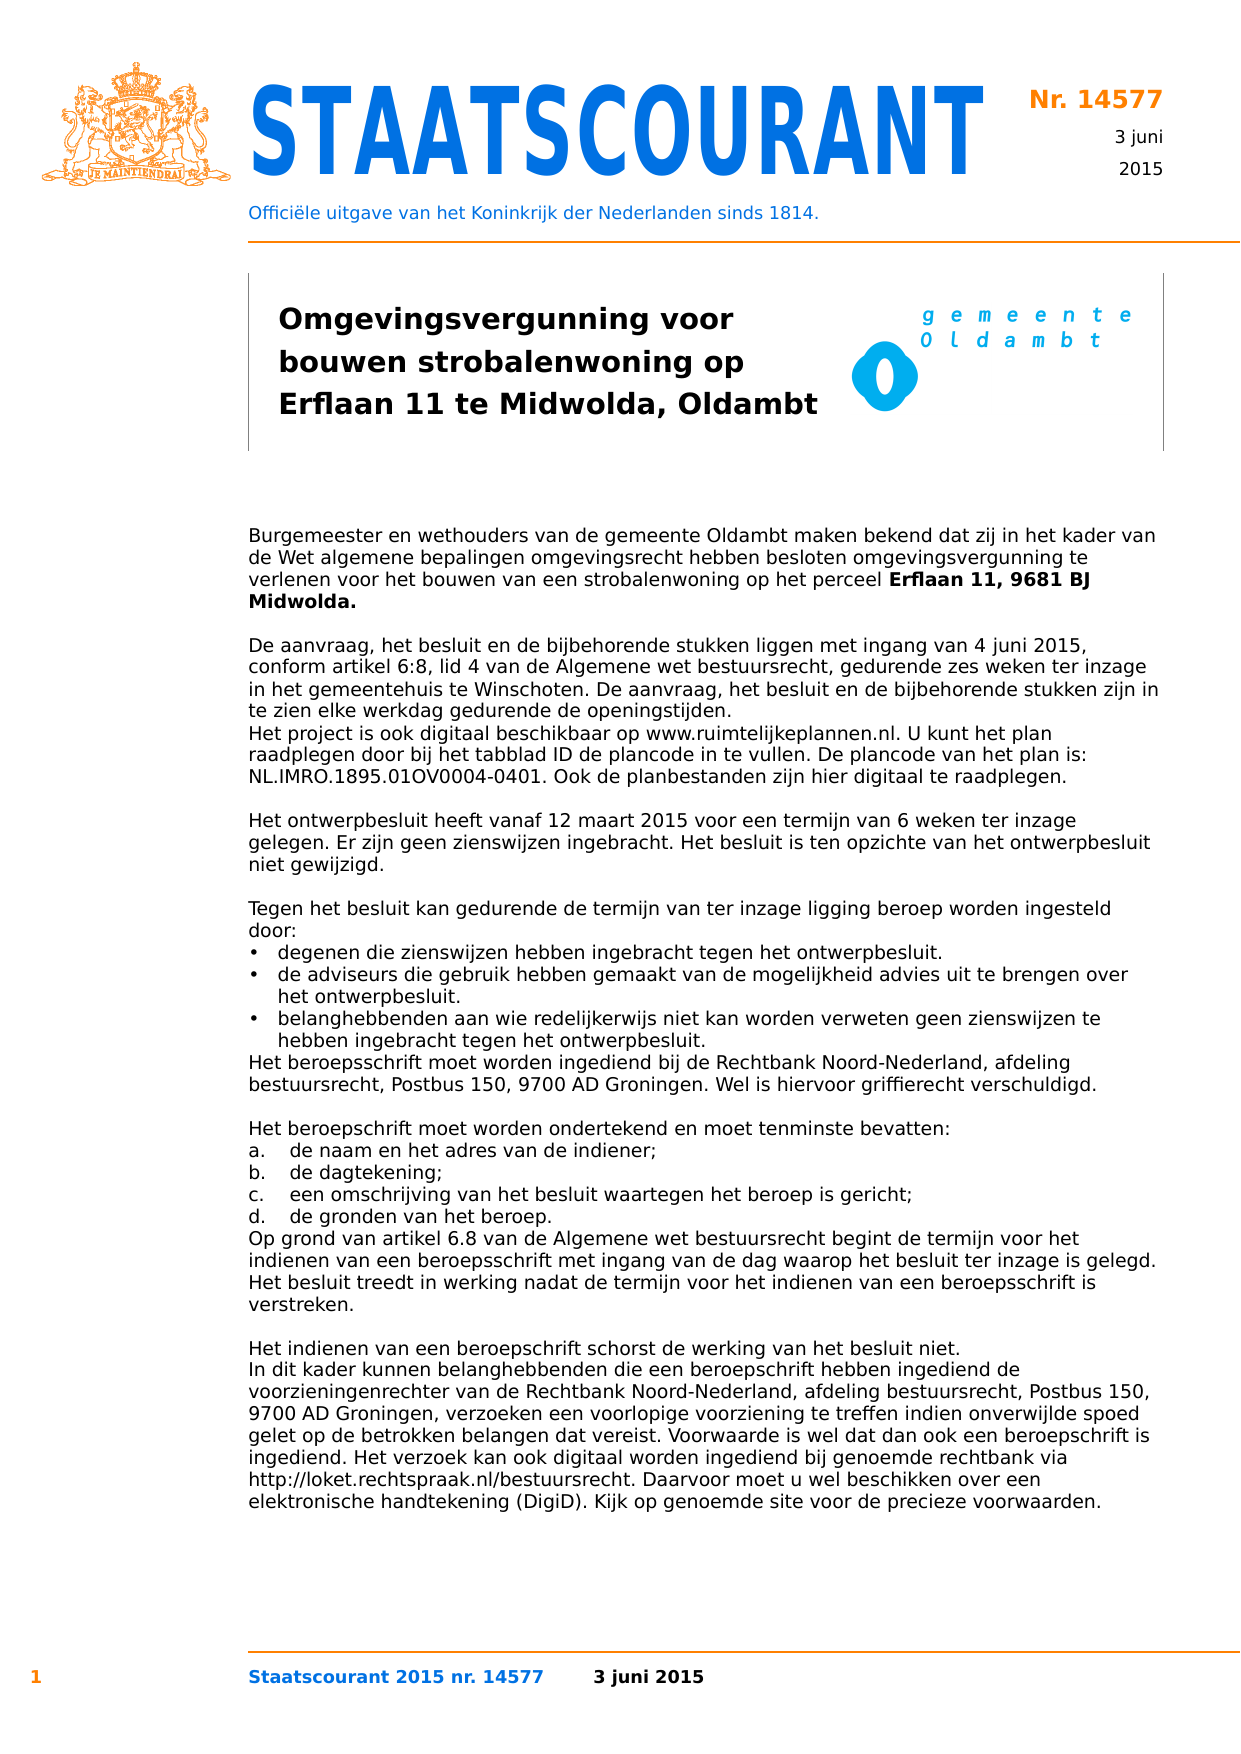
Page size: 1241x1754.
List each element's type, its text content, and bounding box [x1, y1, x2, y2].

text Het indienen van een beroepschrift schorst de werking van het besluit niet. [248, 1337, 1163, 1359]
table_cell 3 juni [998, 121, 1240, 153]
table_cell 2015 [998, 153, 1240, 203]
text • belanghebbenden aan wie redelijkerwijs niet kan worden verweten geen zienswijzen te hebben ingebracht tegen het ontwerpbesluit. [248, 1008, 1163, 1052]
text Op grond van artikel 6.8 van de Algemene wet bestuursrecht begint de termijn voor het indienen van een beroepsschrift met ingang van de dag waarop het besluit ter inzage is gelegd. [248, 1228, 1163, 1272]
table_header STAATSCOURANT [248, 62, 998, 203]
subtitle Omgevingsvergunning voor bouwen strobalenwoning op Erflaan 11 te Midwolda, Oldambt [249, 273, 1163, 451]
text c. een omschrijving van het besluit waartegen het beroep is gericht; [248, 1184, 1163, 1206]
text Het project is ook digitaal beschikbaar op www.ruimtelijkeplannen.nl. U kunt het plan raadplegen door bij het tabblad ID de plancode in te vullen. De plancode van het plan is: NL.IMRO.1895.01OV0004-0401. Ook de planbestanden zijn hier digitaal te raadplegen. [248, 722, 1163, 788]
text a. de naam en het adres van de indiener; [248, 1140, 1163, 1162]
text d. de gronden van het beroep. [248, 1206, 1163, 1228]
text • degenen die zienswijzen hebben ingebracht tegen het ontwerpbesluit. [248, 942, 1163, 964]
text b. de dagtekening; [248, 1162, 1163, 1184]
text In dit kader kunnen belanghebbenden die een beroepschrift hebben ingediend de voorzieningenrechter van de Rechtbank Noord-Nederland, afdeling bestuursrecht, Postbus 150, 9700 AD Groningen, verzoeken een voorlopige voorziening te treffen indien onverwijlde spoed gelet op de betrokken belangen dat vereist. Voorwaarde is wel dat dan ook een beroepschrift is ingediend. Het verzoek kan ook digitaal worden ingediend bij genoemde rechtbank via [248, 1359, 1163, 1469]
text Tegen het besluit kan gedurende de termijn van ter inzage ligging beroep worden ingesteld door: [248, 898, 1163, 942]
text De aanvraag, het besluit en de bijbehorende stukken liggen met ingang van 4 juni 2015, conform artikel 6:8, lid 4 van de Algemene wet bestuursrecht, gedurende zes weken ter inzage in het gemeentehuis te Winschoten. De aanvraag, het besluit en de bijbehorende stukken zijn in te zien elke werkdag gedurende de openingstijden. [248, 634, 1163, 722]
table_cell Officiële uitgave van het Koninkrijk der Nederlanden sinds 1814. [248, 203, 1240, 241]
text Het beroepsschrift moet worden ingediend bij de Rechtbank Noord-Nederland, afdeling bestuursrecht, Postbus 150, 9700 AD Groningen. Wel is hiervoor griffierecht verschuldigd. [248, 1052, 1163, 1096]
text • de adviseurs die gebruik hebben gemaakt van de mogelijkheid advies uit te brengen over het ontwerpbesluit. [248, 964, 1163, 1008]
table_header [25, 62, 248, 241]
text Het besluit treedt in werking nadat de termijn voor het indienen van een beroepsschrift is verstreken. [248, 1272, 1163, 1316]
text http://loket.rechtspraak.nl/bestuursrecht. Daarvoor moet u wel beschikken over een elektronische handtekening (DigiD). Kijk op genoemde site voor de precieze voorwaarden. [248, 1469, 1163, 1513]
text Het beroepschrift moet worden ondertekend en moet tenminste bevatten: [248, 1118, 1163, 1140]
picture [41, 62, 231, 186]
text Burgemeester en wethouders van de gemeente Oldambt maken bekend dat zij in het kader van de Wet algemene bepalingen omgevingsrecht hebben besloten omgevingsvergunning te verlenen voor het bouwen van een strobalenwoning op het perceel Erflaan 11, 9681 BJ Midwolda. [248, 525, 1163, 613]
text Het ontwerpbesluit heeft vanaf 12 maart 2015 voor een termijn van 6 weken ter inzage gelegen. Er zijn geen zienswijzen ingebracht. Het besluit is ten opzichte van het ontwerpbesluit niet gewijzigd. [248, 810, 1163, 876]
picture [850, 302, 1134, 415]
table_header Nr. 14577 [998, 62, 1240, 121]
